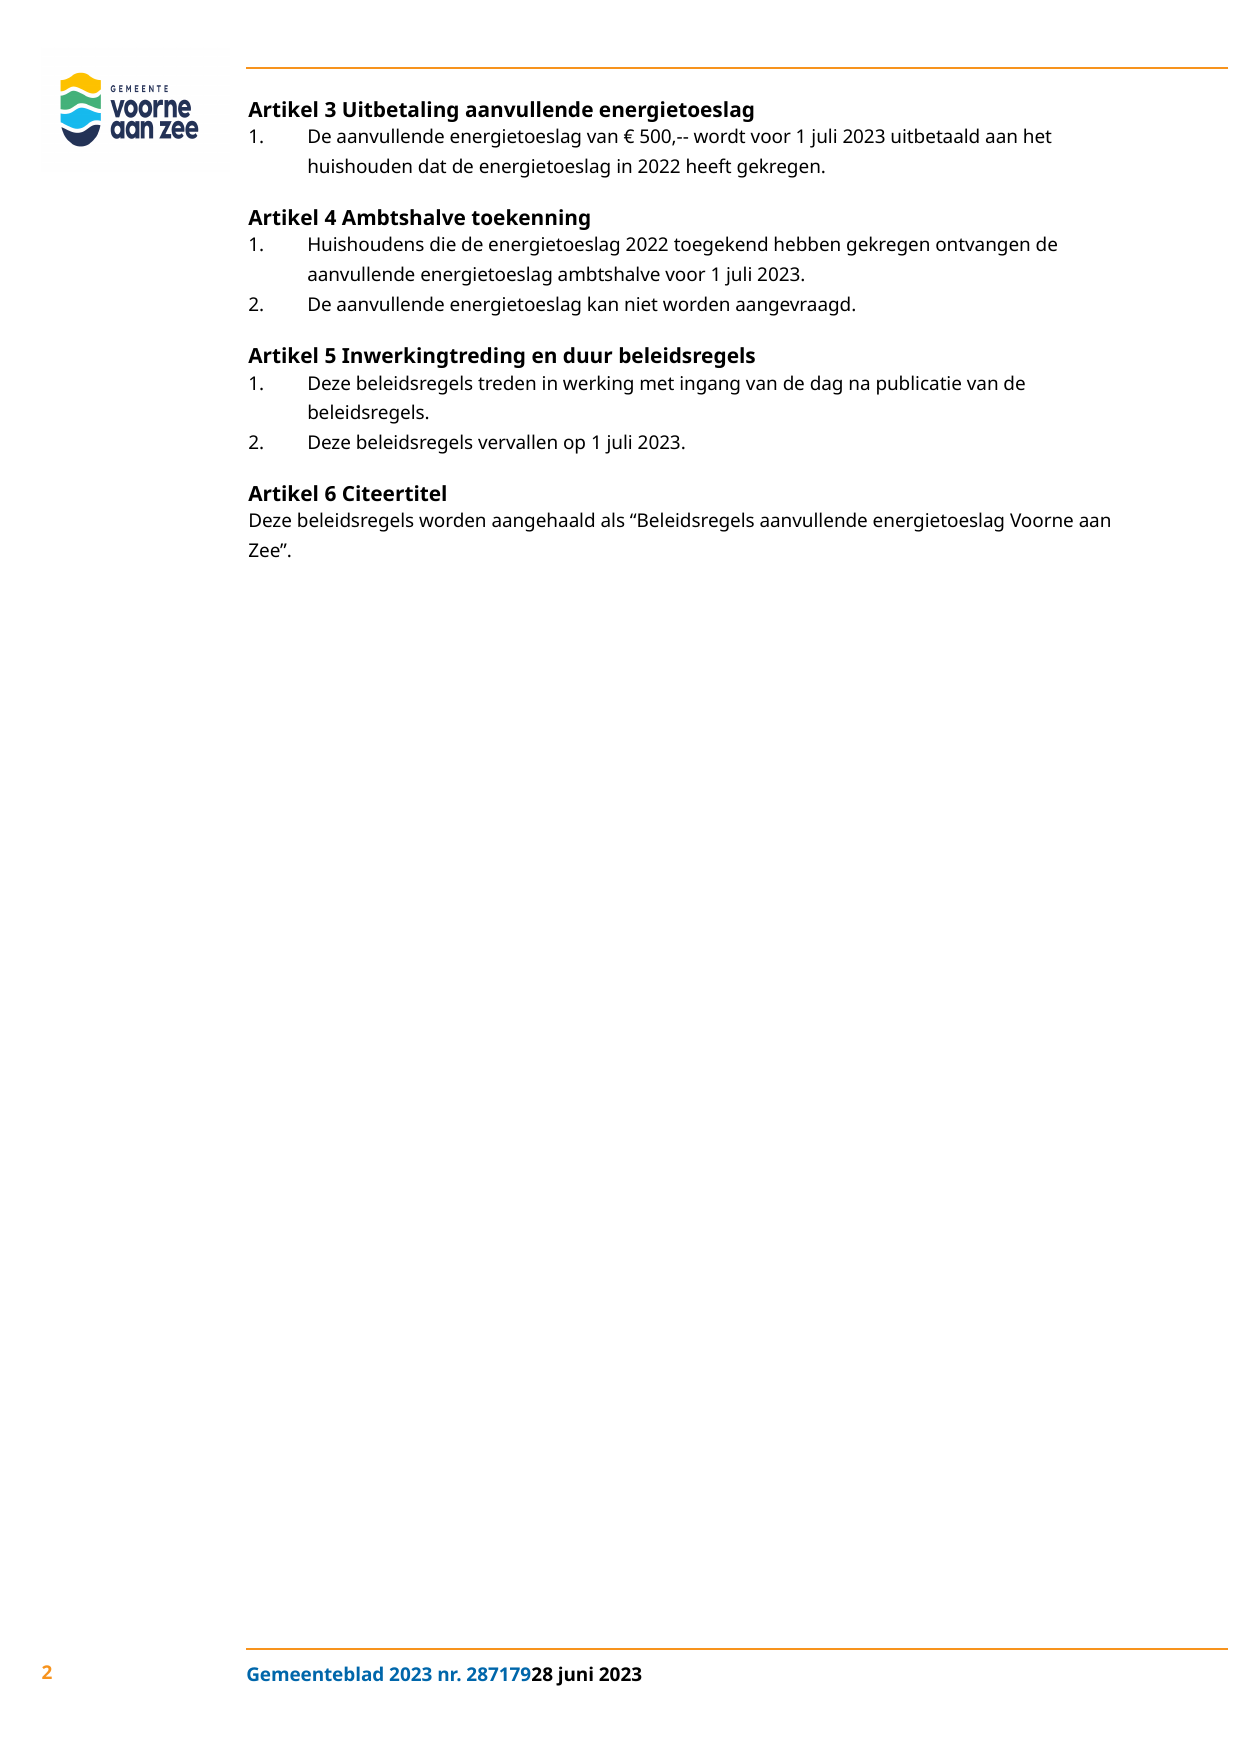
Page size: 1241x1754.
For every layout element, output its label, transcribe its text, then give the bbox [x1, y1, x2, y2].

text Artikel 3 Uitbetaling aanvullende energietoeslag [248, 95, 1152, 123]
list Deze beleidsregels vervallen op 1 juli 2023. [248, 429, 1152, 454]
list Huishoudens die de energietoeslag 2022 toegekend hebben gekregen ontvangen de aanvullende energietoeslag ambtshalve voor 1 juli 2023. [248, 232, 1152, 287]
list Deze beleidsregels treden in werking met ingang van de dag na publicatie van de beleidsregels. [248, 370, 1152, 425]
list De aanvullende energietoeslag van € 500,-- wordt voor 1 juli 2023 uitbetaald aan het huishouden dat de energietoeslag in 2022 heeft gekregen. [248, 123, 1152, 178]
picture [41, 47, 231, 172]
text Artikel 5 Inwerkingtreding en duur beleidsregels [248, 341, 1152, 370]
text Deze beleidsregels worden aangehaald als “Beleidsregels aanvullende energietoeslag Voorne aan Zee”. [248, 508, 1152, 563]
list De aanvullende energietoeslag kan niet worden aangevraagd. [248, 291, 1152, 317]
text Artikel 4 Ambtshalve toekenning [248, 203, 1152, 232]
text Artikel 6 Citeertitel [248, 479, 1152, 508]
